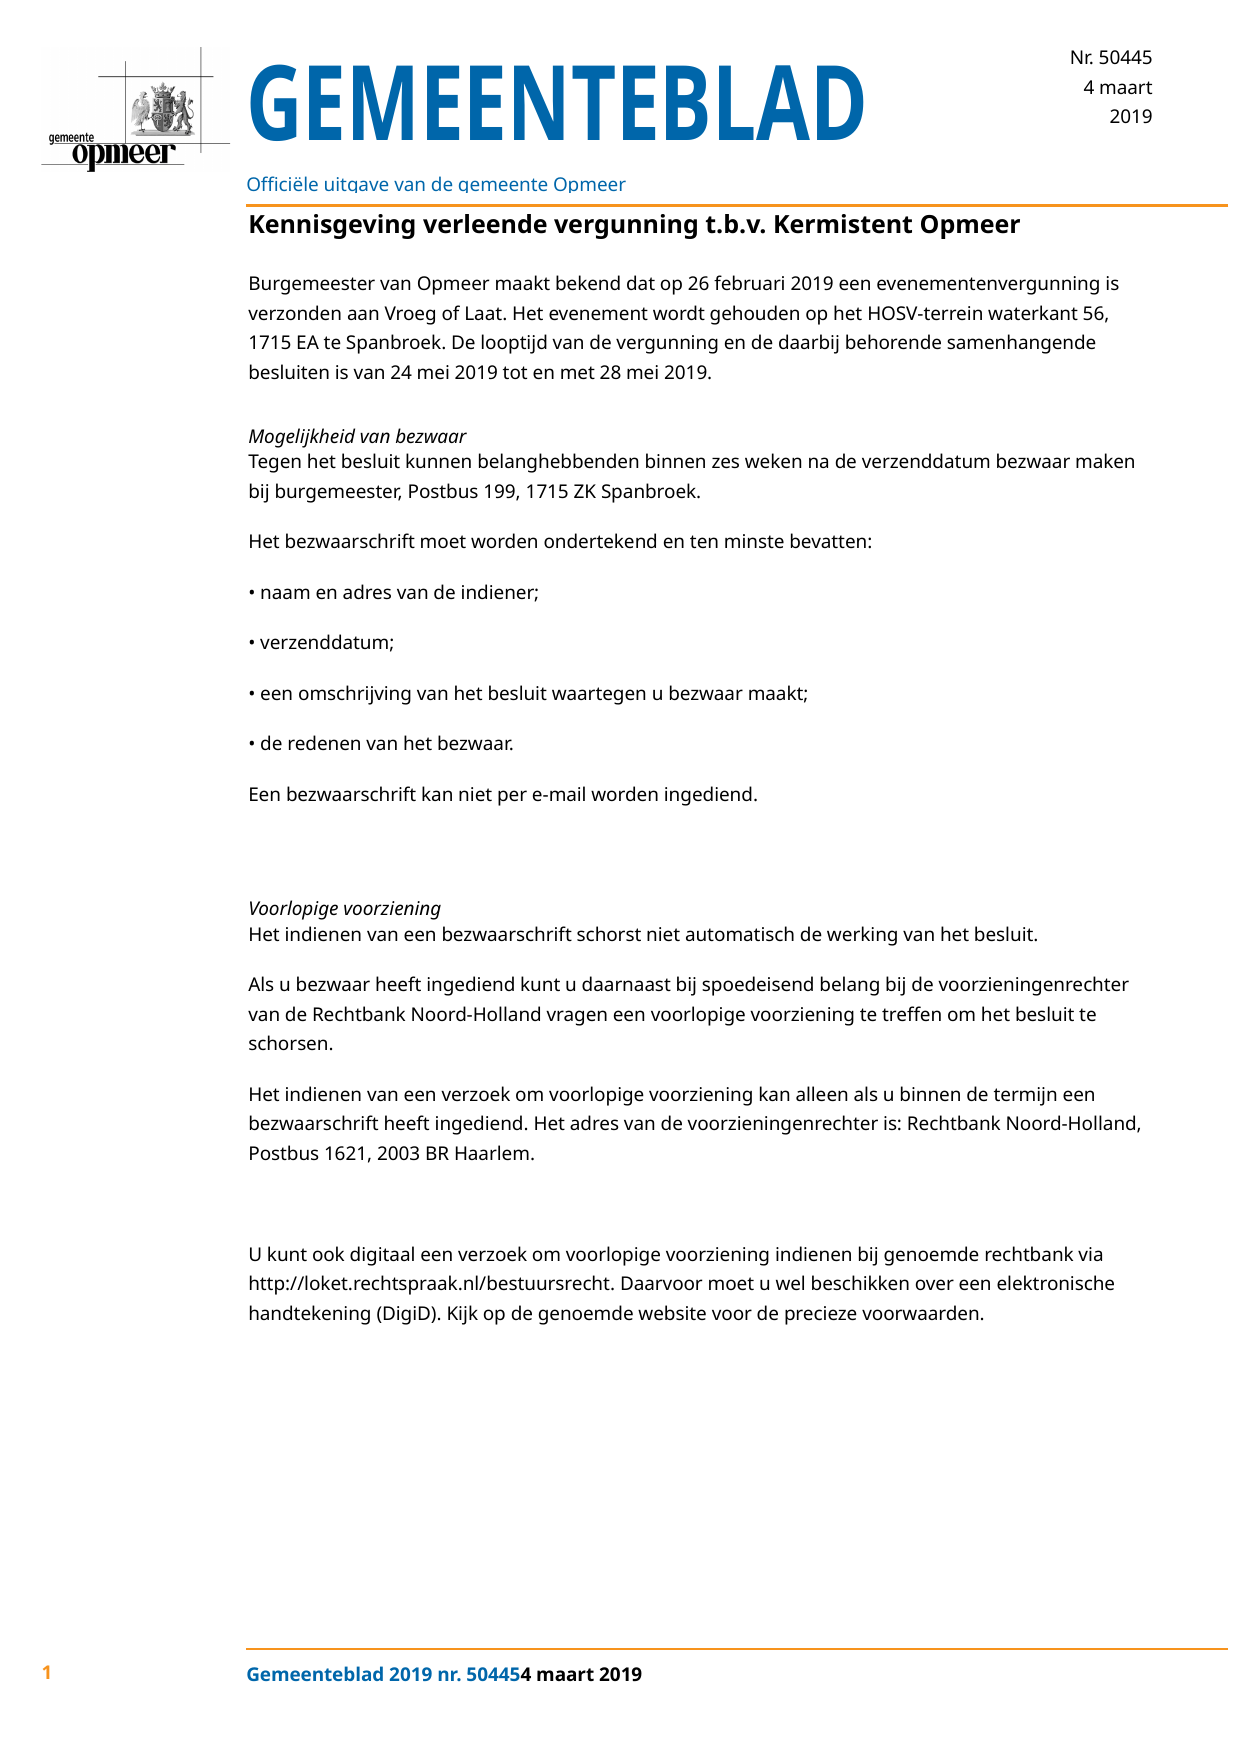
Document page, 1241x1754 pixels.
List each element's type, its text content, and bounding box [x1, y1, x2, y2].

text Het bezwaarschrift moet worden ondertekend en ten minste bevatten: [248, 529, 1152, 554]
text Burgemeester van Opmeer maakt bekend dat op 26 februari 2019 een evenementenvergunning is verzonden aan Vroeg of Laat. Het evenement wordt gehouden op het HOSV-terrein waterkant 56, 1715 EA te Spanbroek. De looptijd van de vergunning en de daarbij behorende samenhangende besluiten is van 24 mei 2019 tot en met 28 mei 2019. [248, 270, 1152, 385]
text Voorlopige voorziening [248, 895, 1152, 921]
text Als u bezwaar heeft ingediend kunt u daarnaast bij spoedeisend belang bij de voorzieningenrechter van de Rechtbank Noord-Holland vragen een voorlopige voorziening te treffen om het besluit te schorsen. [248, 971, 1152, 1056]
text U kunt ook digitaal een verzoek om voorlopige voorziening indienen bij genoemde rechtbank via http://loket.rechtspraak.nl/bestuursrecht. Daarvoor moet u wel beschikken over een elektronische handtekening (DigiD). Kijk op de genoemde website voor de precieze voorwaarden. [248, 1241, 1152, 1326]
text Het indienen van een verzoek om voorlopige voorziening kan alleen als u binnen de termijn een bezwaarschrift heeft ingediend. Het adres van de voorzieningenrechter is: Rechtbank Noord-Holland, Postbus 1621, 2003 BR Haarlem. [248, 1081, 1152, 1166]
text Kennisgeving verleende vergunning t.b.v. Kermistent Opmeer [248, 207, 1152, 241]
text Een bezwaarschrift kan niet per e-mail worden ingediend. [248, 781, 1152, 807]
picture [41, 47, 231, 172]
text Tegen het besluit kunnen belanghebbenden binnen zes weken na de verzenddatum bezwaar maken bij burgemeester, Postbus 199, 1715 ZK Spanbroek. [248, 449, 1152, 504]
text Het indienen van een bezwaarschrift schorst niet automatisch de werking van het besluit. [248, 921, 1152, 947]
text • een omschrijving van het besluit waartegen u bezwaar maakt; [248, 680, 1152, 706]
text Mogelijkheid van bezwaar [248, 423, 1152, 449]
text • de redenen van het bezwaar. [248, 730, 1152, 756]
text • verzenddatum; [248, 629, 1152, 655]
text • naam en adres van de indiener; [248, 579, 1152, 605]
